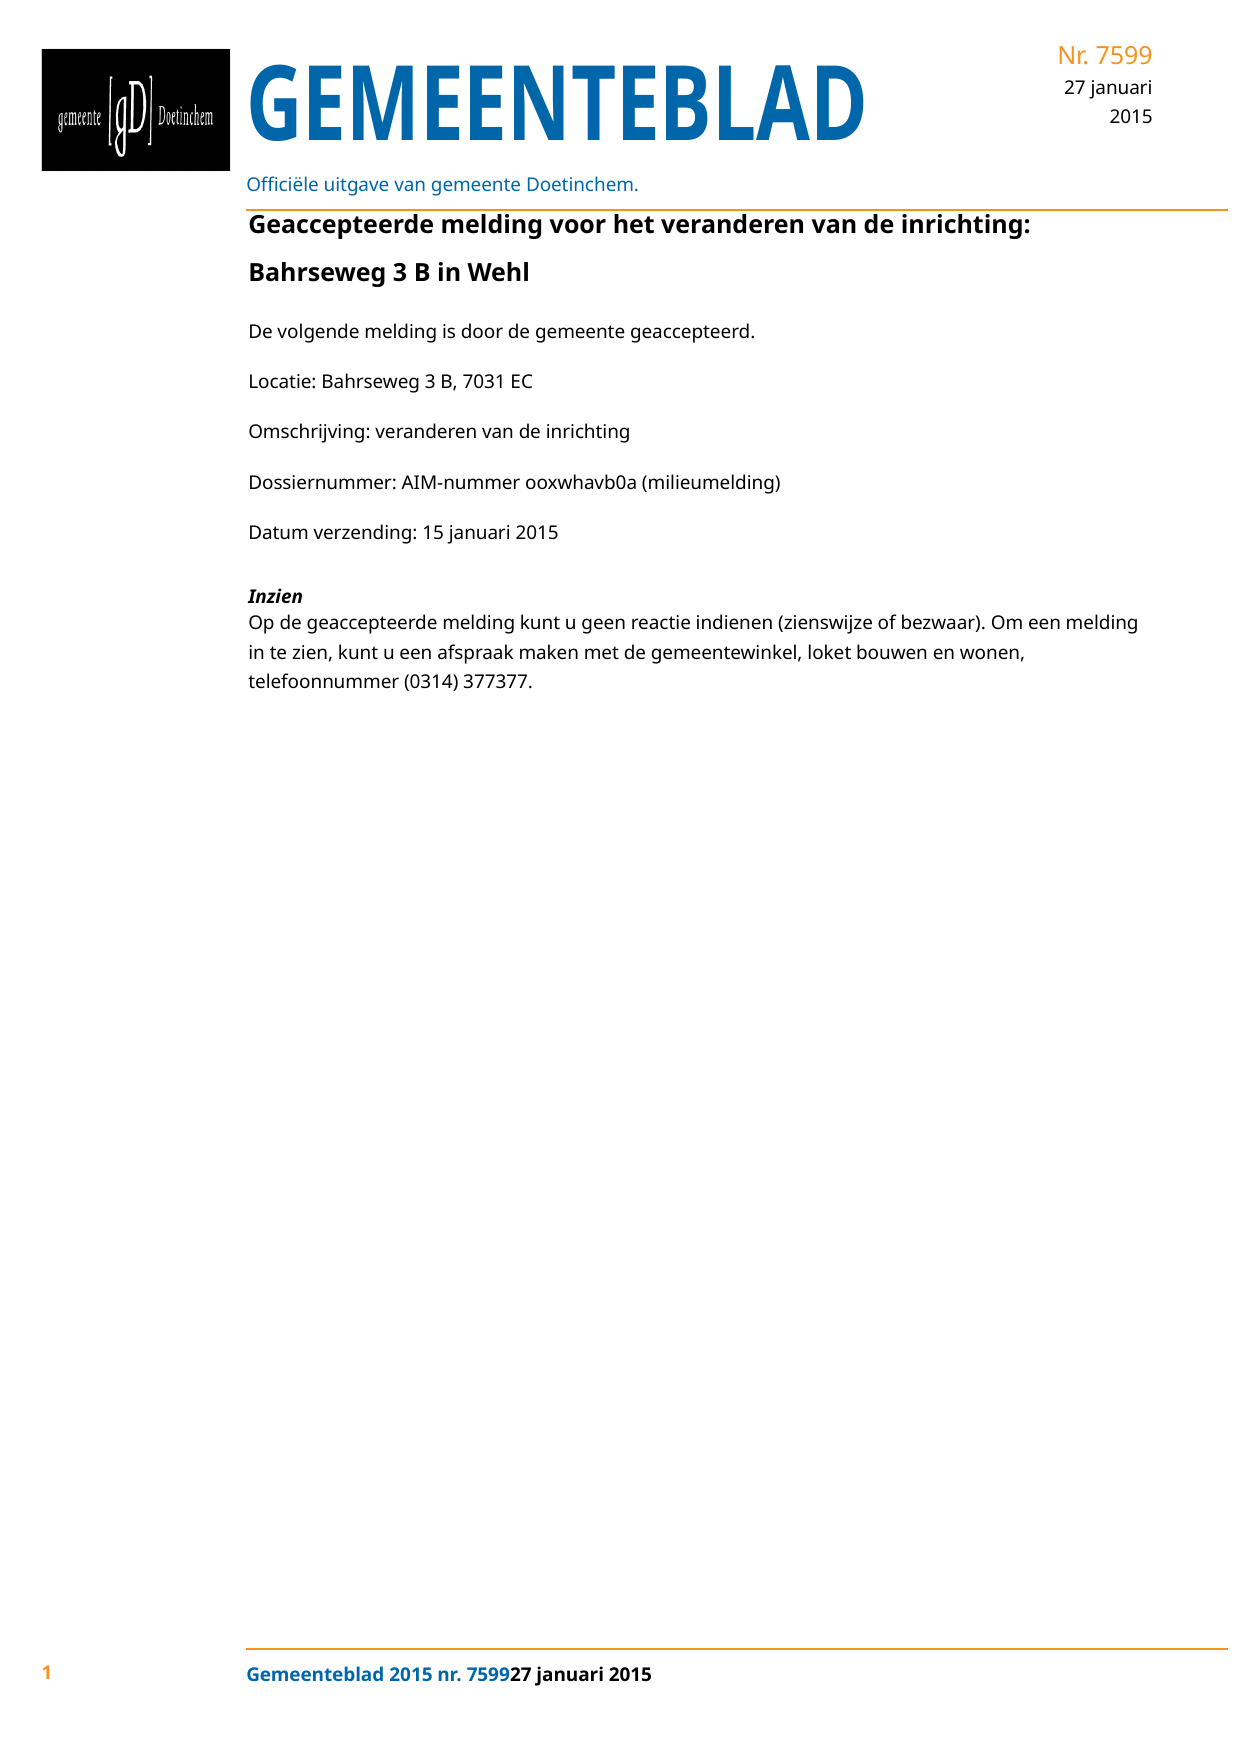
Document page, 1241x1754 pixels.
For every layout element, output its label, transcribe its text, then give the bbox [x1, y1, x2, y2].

text Omschrijving: veranderen van de inrichting [248, 419, 1152, 444]
text De volgende melding is door de gemeente geaccepteerd. [248, 318, 1152, 344]
text Geaccepteerde melding voor het veranderen van de inrichting: Bahrseweg 3 B in Wehl [248, 211, 1152, 288]
text Op de geaccepteerde melding kunt u geen reactie indienen (zienswijze of bezwaar). Om een melding in te zien, kunt u een afspraak maken met de gemeentewinkel, loket bouwen en wonen, telefoonnummer (0314) 377377. [248, 609, 1152, 694]
text Dossiernummer: AIM-nummer ooxwhavb0a (milieumelding) [248, 469, 1152, 495]
text Inzien [248, 583, 1152, 609]
picture [41, 47, 231, 172]
text Locatie: Bahrseweg 3 B, 7031 EC [248, 368, 1152, 394]
text Datum verzending: 15 januari 2015 [248, 519, 1152, 545]
